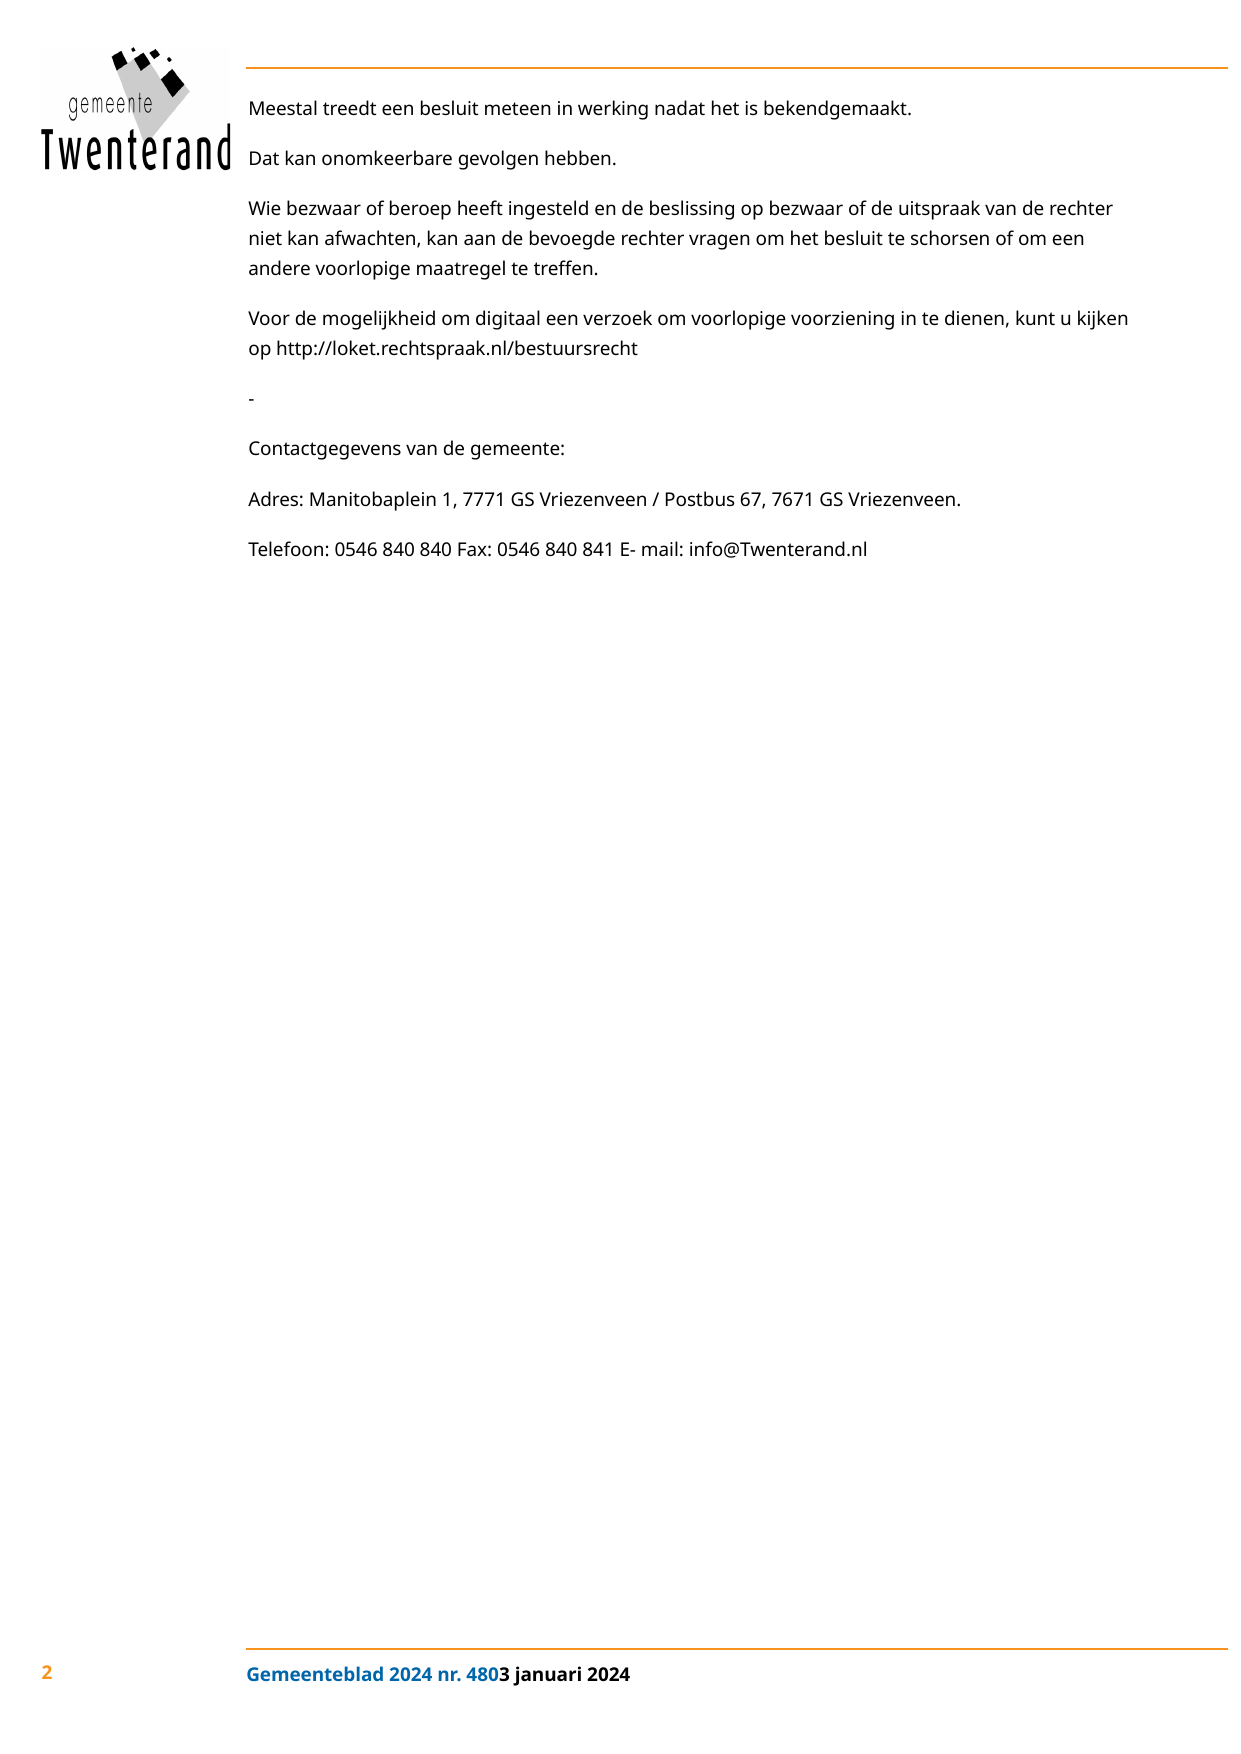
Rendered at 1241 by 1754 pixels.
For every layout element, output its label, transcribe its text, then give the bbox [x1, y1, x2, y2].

text Dat kan onomkeerbare gevolgen hebben. [248, 145, 1152, 171]
text - [248, 385, 1152, 411]
picture [41, 47, 231, 172]
text Wie bezwaar of beroep heeft ingesteld en de beslissing op bezwaar of de uitspraak van de rechter niet kan afwachten, kan aan de bevoegde rechter vragen om het besluit te schorsen of om een andere voorlopige maatregel te treffen. [248, 196, 1152, 281]
text Telefoon: 0546 840 840 Fax: 0546 840 841 E- mail: info@Twenterand.nl [248, 536, 1152, 562]
text Adres: Manitobaplein 1, 7771 GS Vriezenveen / Postbus 67, 7671 GS Vriezenveen. [248, 486, 1152, 512]
text Voor de mogelijkheid om digitaal een verzoek om voorlopige voorziening in te dienen, kunt u kijken op http://loket.rechtspraak.nl/bestuursrecht [248, 305, 1152, 361]
text Contactgegevens van de gemeente: [248, 436, 1152, 461]
text Meestal treedt een besluit meteen in werking nadat het is bekendgemaakt. [248, 95, 1152, 121]
